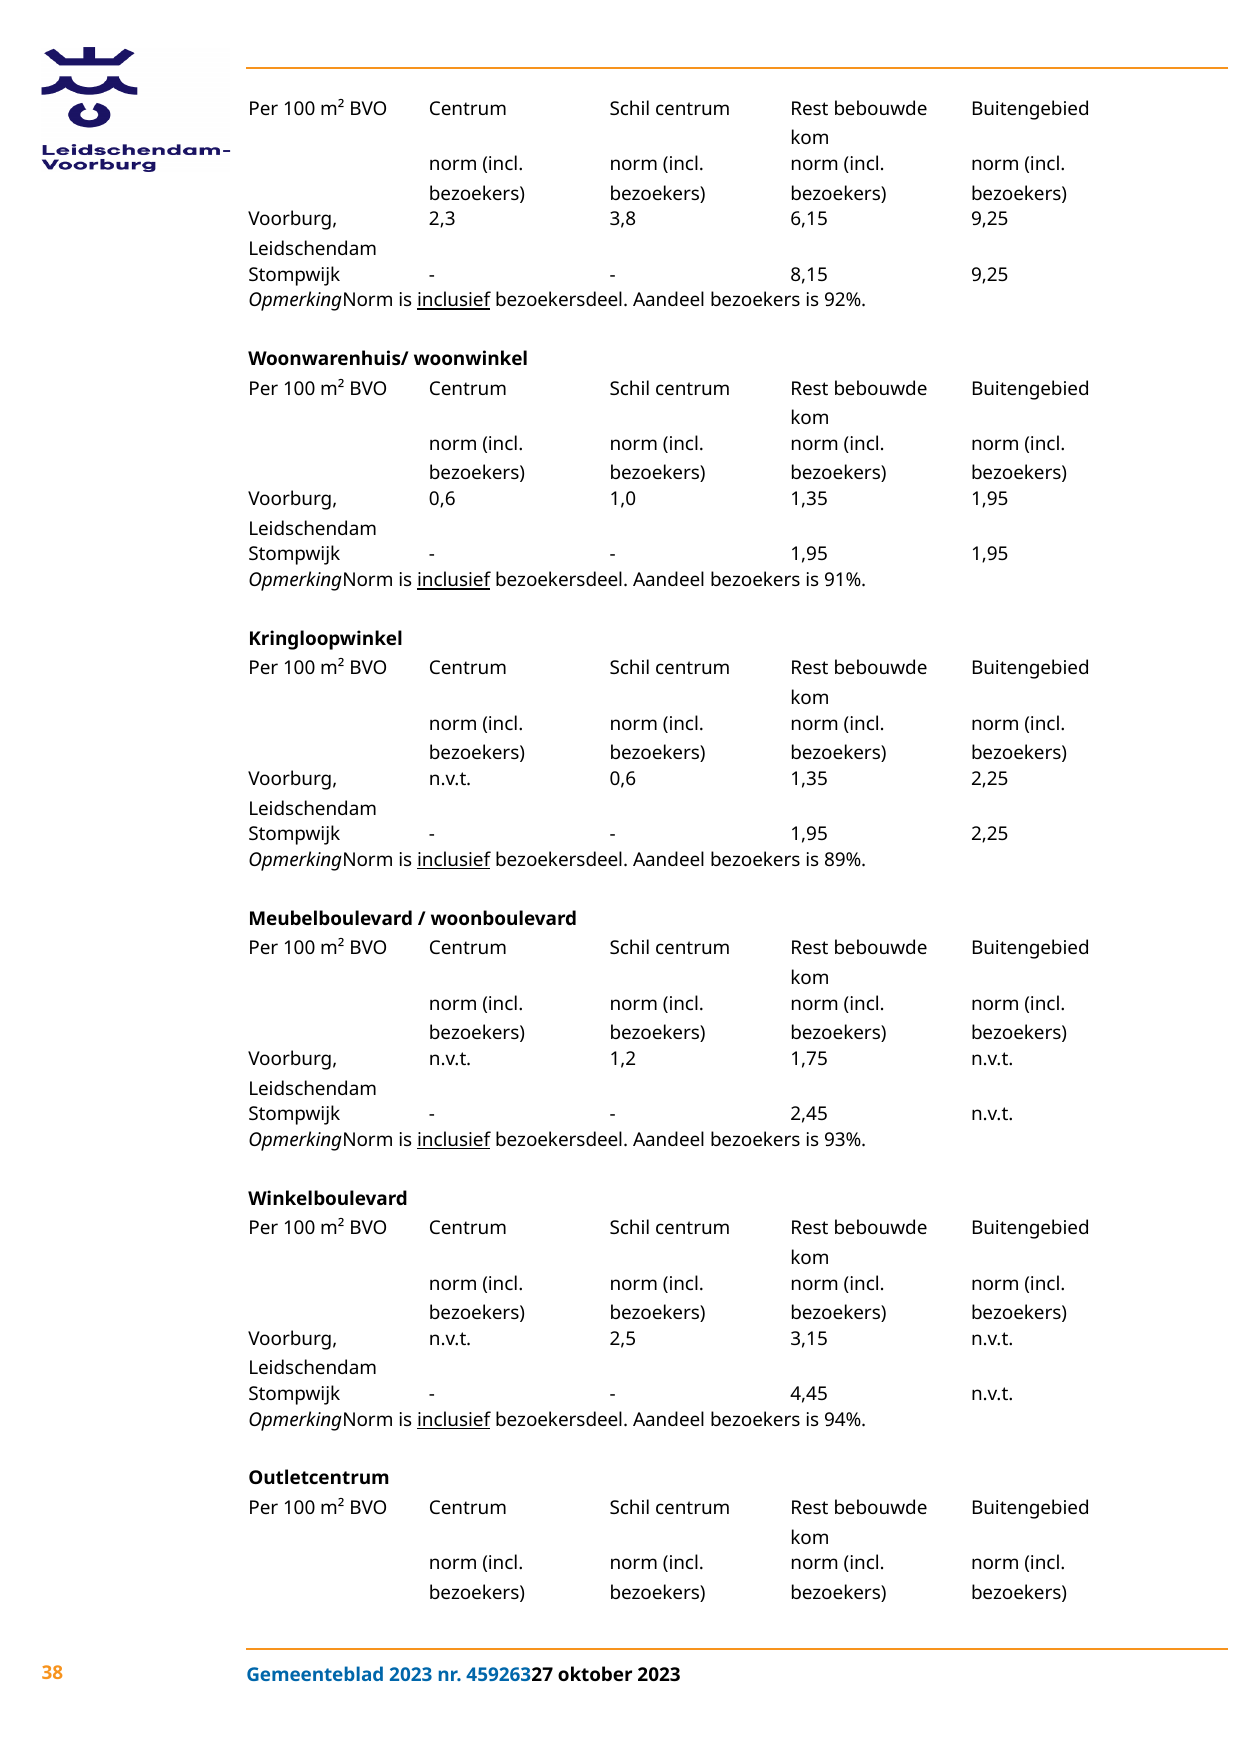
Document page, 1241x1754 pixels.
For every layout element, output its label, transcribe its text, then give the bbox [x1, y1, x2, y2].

table_cell norm (incl. bezoekers) [429, 430, 609, 485]
table_cell Voorburg, Leidschendam [248, 205, 429, 261]
table_header Buitengebied [971, 1214, 1152, 1270]
table_cell n.v.t. [429, 765, 609, 821]
table_cell norm (incl. bezoekers) [790, 1270, 971, 1325]
table_cell n.v.t. [971, 1045, 1152, 1100]
table_cell 1,95 [790, 821, 971, 846]
picture [41, 47, 231, 172]
table_cell norm (incl. bezoekers) [790, 990, 971, 1045]
table_cell norm (incl. bezoekers) [609, 430, 790, 485]
table_cell norm (incl. bezoekers) [971, 1270, 1152, 1325]
table_cell - [609, 1380, 790, 1406]
table_header Per 100 m² BVO [248, 95, 429, 205]
table_cell norm (incl. bezoekers) [609, 710, 790, 765]
table_cell OpmerkingNorm is inclusief bezoekersdeel. Aandeel bezoekers is 94%. [248, 1406, 1152, 1432]
table_cell Voorburg, Leidschendam [248, 765, 429, 821]
table_cell - [429, 1380, 609, 1406]
table_header Rest bebouwde kom [790, 1494, 971, 1549]
table_cell 3,8 [609, 205, 790, 261]
table_cell OpmerkingNorm is inclusief bezoekersdeel. Aandeel bezoekers is 91%. [248, 566, 1152, 592]
table_cell 6,15 [790, 205, 971, 261]
table_cell 1,95 [790, 541, 971, 566]
table_header Rest bebouwde kom [790, 935, 971, 990]
table_cell 3,15 [790, 1325, 971, 1380]
text Woonwarenhuis/ woonwinkel [248, 345, 1152, 371]
table_cell norm (incl. bezoekers) [971, 710, 1152, 765]
table_header Schil centrum [609, 375, 790, 430]
table_header Per 100 m² BVO [248, 935, 429, 1045]
table_header Rest bebouwde kom [790, 95, 971, 150]
table_cell 1,95 [971, 541, 1152, 566]
table_header Rest bebouwde kom [790, 375, 971, 430]
table_cell norm (incl. bezoekers) [609, 1550, 790, 1605]
table_cell 1,2 [609, 1045, 790, 1100]
table_cell norm (incl. bezoekers) [609, 150, 790, 205]
table_header Buitengebied [971, 935, 1152, 990]
text Winkelboulevard [248, 1185, 1152, 1210]
table_cell 0,6 [609, 765, 790, 821]
table_cell norm (incl. bezoekers) [790, 150, 971, 205]
table_cell OpmerkingNorm is inclusief bezoekersdeel. Aandeel bezoekers is 89%. [248, 846, 1152, 872]
text Outletcentrum [248, 1464, 1152, 1490]
table_header Centrum [429, 375, 609, 430]
table_cell n.v.t. [429, 1045, 609, 1100]
table_header Buitengebied [971, 655, 1152, 710]
table_cell 2,3 [429, 205, 609, 261]
table_cell norm (incl. bezoekers) [429, 990, 609, 1045]
table_header Per 100 m² BVO [248, 375, 429, 485]
table_cell norm (incl. bezoekers) [971, 990, 1152, 1045]
table_cell n.v.t. [971, 1325, 1152, 1380]
table_header Per 100 m² BVO [248, 1494, 429, 1605]
table_header Rest bebouwde kom [790, 655, 971, 710]
table_cell 1,0 [609, 485, 790, 541]
table_header Centrum [429, 1214, 609, 1270]
table_cell Stompwijk [248, 261, 429, 286]
table_cell n.v.t. [429, 1325, 609, 1380]
table_cell - [429, 541, 609, 566]
table_cell - [609, 541, 790, 566]
table_cell norm (incl. bezoekers) [429, 710, 609, 765]
table_header Per 100 m² BVO [248, 655, 429, 765]
table_cell Voorburg, Leidschendam [248, 485, 429, 541]
table_cell - [429, 1100, 609, 1126]
table_header Centrum [429, 935, 609, 990]
table_cell 2,5 [609, 1325, 790, 1380]
table_cell norm (incl. bezoekers) [609, 1270, 790, 1325]
table_cell n.v.t. [971, 1100, 1152, 1126]
table_cell 2,25 [971, 765, 1152, 821]
table_cell Voorburg, Leidschendam [248, 1045, 429, 1100]
table_cell 0,6 [429, 485, 609, 541]
table_header Buitengebied [971, 95, 1152, 150]
table_cell norm (incl. bezoekers) [429, 1270, 609, 1325]
table_header Buitengebied [971, 375, 1152, 430]
table_header Centrum [429, 95, 609, 150]
table_cell 4,45 [790, 1380, 971, 1406]
table_cell 2,45 [790, 1100, 971, 1126]
text Kringloopwinkel [248, 625, 1152, 651]
table_cell - [609, 821, 790, 846]
table_header Schil centrum [609, 655, 790, 710]
text Meubelboulevard / woonboulevard [248, 905, 1152, 931]
table_cell norm (incl. bezoekers) [790, 430, 971, 485]
table_cell 1,75 [790, 1045, 971, 1100]
table_cell norm (incl. bezoekers) [971, 430, 1152, 485]
table_cell Voorburg, Leidschendam [248, 1325, 429, 1380]
table_header Rest bebouwde kom [790, 1214, 971, 1270]
table_header Schil centrum [609, 1214, 790, 1270]
table_cell Stompwijk [248, 1380, 429, 1406]
table_cell 9,25 [971, 261, 1152, 286]
table_header Centrum [429, 655, 609, 710]
table_cell - [609, 1100, 790, 1126]
table_cell 1,35 [790, 485, 971, 541]
table_cell norm (incl. bezoekers) [971, 150, 1152, 205]
table_cell 8,15 [790, 261, 971, 286]
table_cell OpmerkingNorm is inclusief bezoekersdeel. Aandeel bezoekers is 93%. [248, 1126, 1152, 1152]
table_cell OpmerkingNorm is inclusief bezoekersdeel. Aandeel bezoekers is 92%. [248, 286, 1152, 312]
table_cell norm (incl. bezoekers) [429, 1550, 609, 1605]
table_cell norm (incl. bezoekers) [609, 990, 790, 1045]
table_cell norm (incl. bezoekers) [429, 150, 609, 205]
table_header Buitengebied [971, 1494, 1152, 1549]
table_cell n.v.t. [971, 1380, 1152, 1406]
table_cell - [609, 261, 790, 286]
table_cell Stompwijk [248, 541, 429, 566]
table_header Centrum [429, 1494, 609, 1549]
table_cell - [429, 261, 609, 286]
table_header Schil centrum [609, 1494, 790, 1549]
table_cell norm (incl. bezoekers) [790, 1550, 971, 1605]
table_header Schil centrum [609, 935, 790, 990]
table_header Per 100 m² BVO [248, 1214, 429, 1325]
table_header Schil centrum [609, 95, 790, 150]
table_cell Stompwijk [248, 1100, 429, 1126]
table_cell Stompwijk [248, 821, 429, 846]
table_cell norm (incl. bezoekers) [971, 1550, 1152, 1605]
table_cell 2,25 [971, 821, 1152, 846]
table_cell 1,35 [790, 765, 971, 821]
table_cell - [429, 821, 609, 846]
table_cell 1,95 [971, 485, 1152, 541]
table_cell norm (incl. bezoekers) [790, 710, 971, 765]
table_cell 9,25 [971, 205, 1152, 261]
